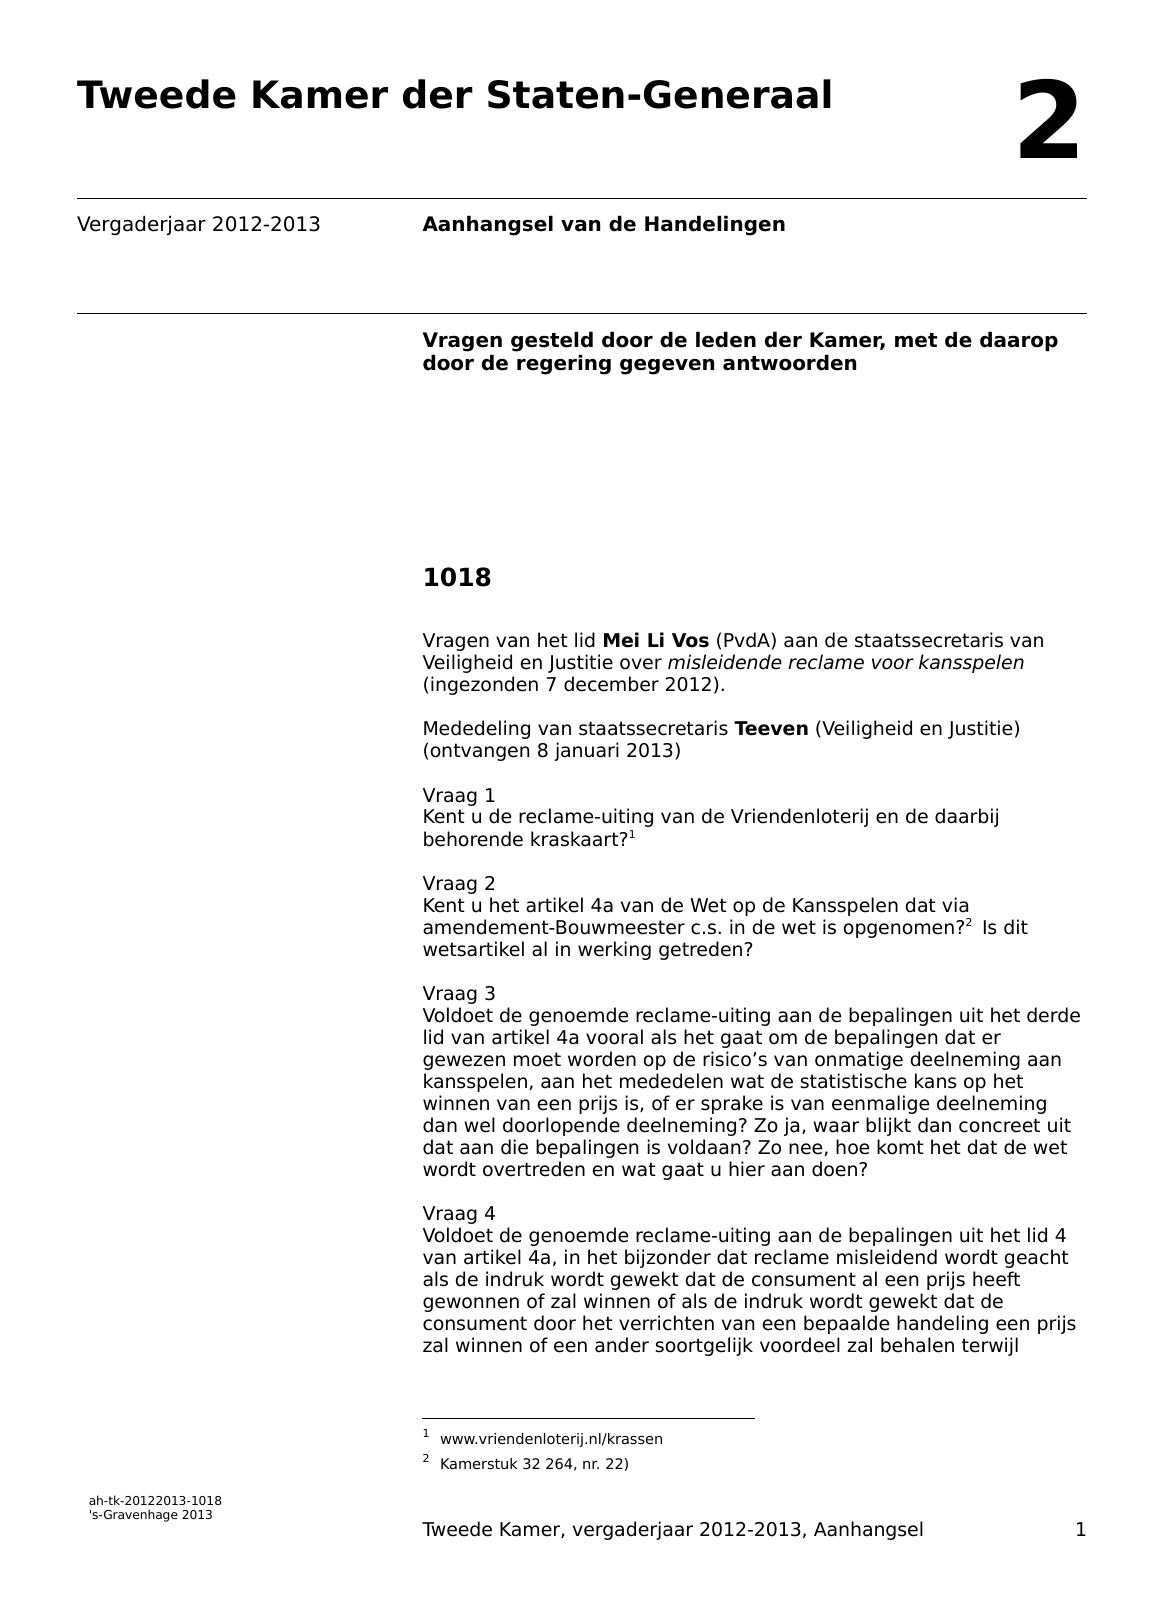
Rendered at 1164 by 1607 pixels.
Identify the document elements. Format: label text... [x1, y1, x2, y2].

text Kent u de reclame-uiting van de Vriendenloterij en de daarbij behorende kraskaart? [422, 806, 1087, 850]
text Voldoet de genoemde reclame-uiting aan de bepalingen uit het lid 4 van artikel 4a, in het bijzonder dat reclame misleidend wordt geacht als de indruk wordt gewekt dat de consument al een prijs heeft gewonnen of zal winnen of als de indruk wordt gewekt dat de consument door het verrichten van een bepaalde handeling een prijs zal winnen of een ander soortgelijk voordeel zal behalen terwijl [422, 1225, 1087, 1357]
table_cell [77, 314, 422, 375]
text Kamerstuk 32 264, nr. 22) [422, 1452, 1087, 1474]
table_cell Vragen gesteld door de leden der Kamer, met de daarop door de regering gegeven antwoorden [422, 314, 1087, 375]
text www.vriendenloterij.nl/krassen [422, 1427, 1087, 1449]
text Voldoet de genoemde reclame-uiting aan de bepalingen uit het derde lid van artikel 4a vooral als het gaat om de bepalingen dat er gewezen moet worden op de risico’s van onmatige deelneming aan kansspelen, aan het mededelen wat de statistische kans op het winnen van een prijs is, of er sprake is van eenmalige deelneming dan wel doorlopende deelneming? Zo ja, waar blijkt dan concreet uit dat aan die bepalingen is voldaan? Zo nee, hoe komt het dat de wet wordt overtreden en wat gaat u hier aan doen? [422, 1005, 1087, 1181]
text ah-tk-20122013-1018 [88, 1494, 323, 1508]
text Mededeling van staatssecretaris Teeven (Veiligheid en Justitie) (ontvangen 8 januari 2013) [422, 718, 1087, 762]
table_header Tweede Kamer der Staten-Generaal [77, 59, 886, 198]
text Vragen van het lid Mei Li Vos (PvdA) aan de staatssecretaris van Veiligheid en Justitie over misleidende reclame voor kansspelen (ingezonden 7 december 2012). [422, 630, 1087, 696]
text Vraag 4 [422, 1203, 1087, 1225]
table_cell Vergaderjaar 2012-2013 [77, 199, 422, 313]
text 's-Gravenhage 2013 [88, 1508, 323, 1522]
text Vraag 2 [422, 873, 1087, 894]
table_header 2 [886, 59, 1087, 198]
text Vraag 3 [422, 983, 1087, 1005]
table_cell Aanhangsel van de Handelingen [422, 199, 1087, 313]
text Vraag 1 [422, 784, 1087, 806]
text Kent u het artikel 4a van de Wet op de Kansspelen dat via amendement-Bouwmeester c.s. in de wet is opgenomen? Is dit wetsartikel al in werking getreden? [422, 894, 1087, 961]
text 1018 [422, 563, 1087, 592]
